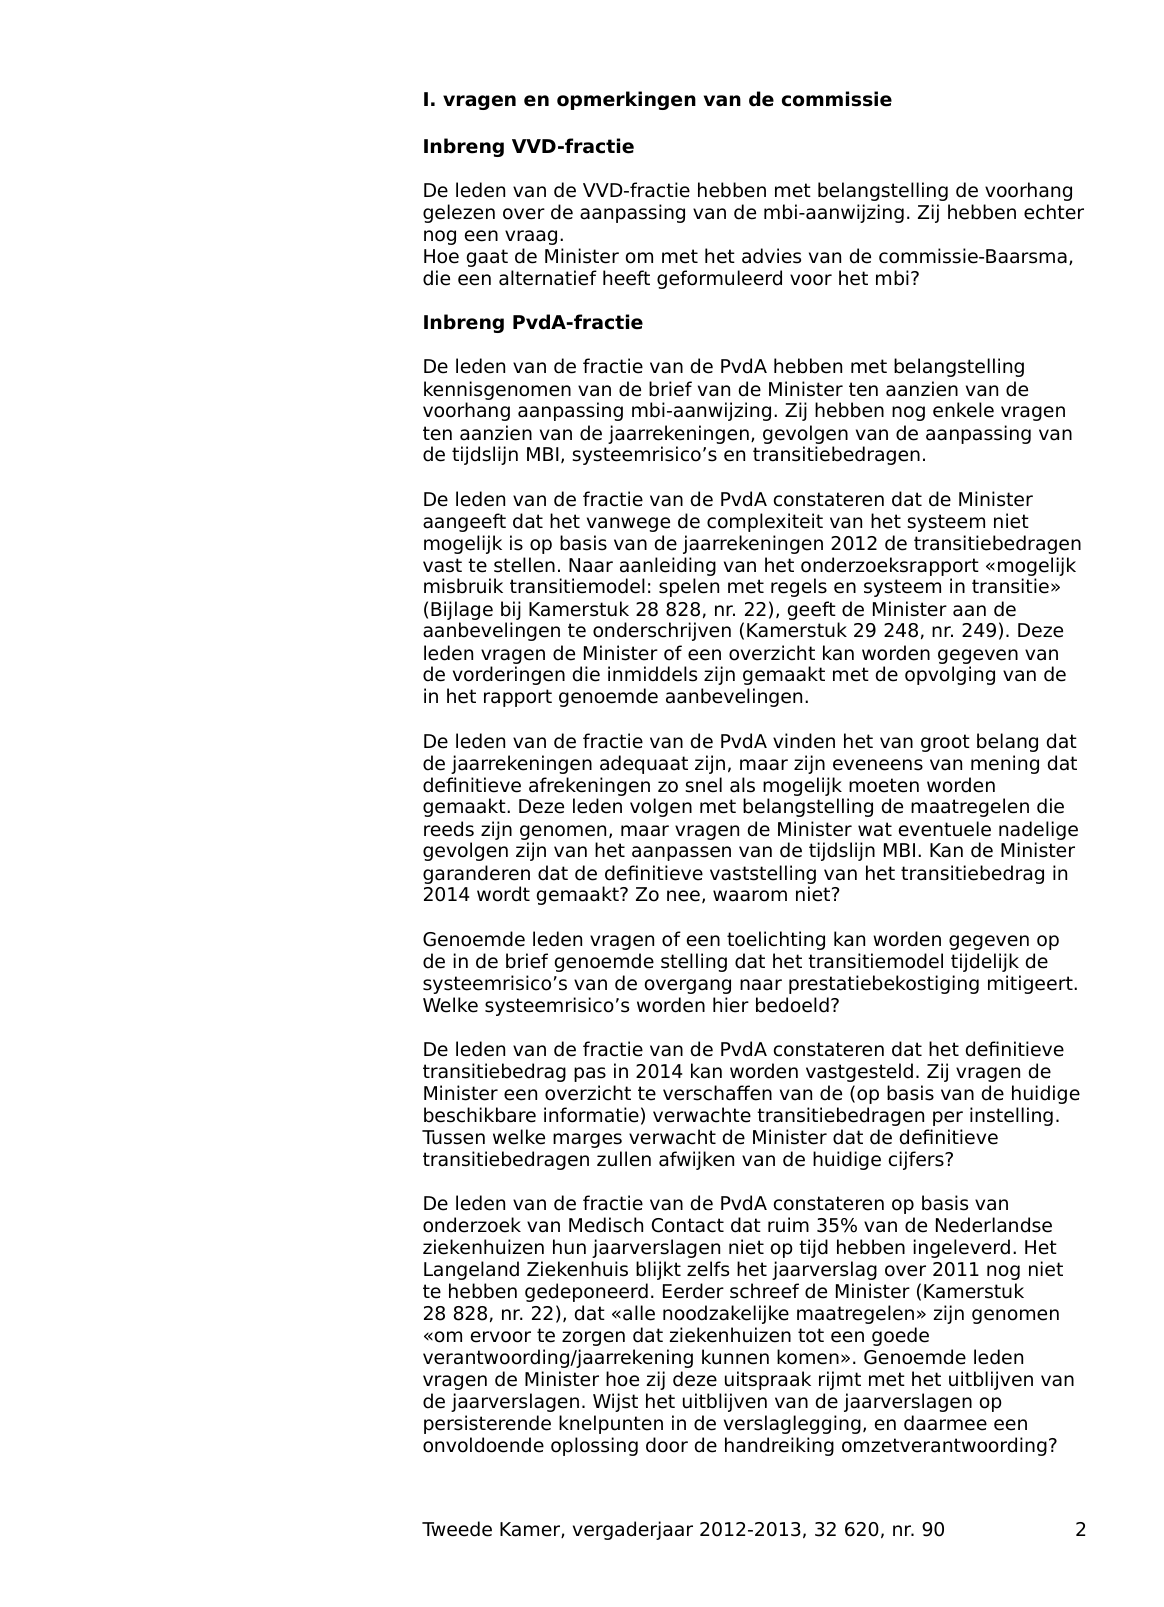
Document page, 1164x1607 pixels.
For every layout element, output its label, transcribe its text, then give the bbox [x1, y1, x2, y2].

subtitle Inbreng VVD-fractie [422, 136, 1087, 158]
text De leden van de fractie van de PvdA hebben met belangstelling kennisgenomen van de brief van de Minister ten aanzien van de voorhang aanpassing mbi-aanwijzing. Zij hebben nog enkele vragen ten aanzien van de jaarrekeningen, gevolgen van de aanpassing van de tijdslijn MBI, systeemrisico’s en transitiebedragen. [422, 356, 1087, 466]
text De leden van de fractie van de PvdA constateren op basis van onderzoek van Medisch Contact dat ruim 35% van de Nederlandse ziekenhuizen hun jaarverslagen niet op tijd hebben ingeleverd. Het Langeland Ziekenhuis blijkt zelfs het jaarverslag over 2011 nog niet te hebben gedeponeerd. Eerder schreef de Minister (Kamerstuk 28 828, nr. 22), dat «alle noodzakelijke maatregelen» zijn genomen «om ervoor te zorgen dat ziekenhuizen tot een goede verantwoording/jaarrekening kunnen komen». Genoemde leden vragen de Minister hoe zij deze uitspraak rijmt met het uitblijven van de jaarverslagen. Wijst het uitblijven van de jaarverslagen op persisterende knelpunten in de verslaglegging, en daarmee een onvoldoende oplossing door de handreiking omzetverantwoording? [422, 1193, 1087, 1456]
text Genoemde leden vragen of een toelichting kan worden gegeven op de in de brief genoemde stelling dat het transitiemodel tijdelijk de systeemrisico’s van de overgang naar prestatiebekostiging mitigeert. Welke systeemrisico’s worden hier bedoeld? [422, 928, 1087, 1016]
text De leden van de fractie van de PvdA vinden het van groot belang dat de jaarrekeningen adequaat zijn, maar zijn eveneens van mening dat definitieve afrekeningen zo snel als mogelijk moeten worden gemaakt. Deze leden volgen met belangstelling de maatregelen die reeds zijn genomen, maar vragen de Minister wat eventuele nadelige gevolgen zijn van het aanpassen van de tijdslijn MBI. Kan de Minister garanderen dat de definitieve vaststelling van het transitiebedrag in 2014 wordt gemaakt? Zo nee, waarom niet? [422, 731, 1087, 906]
subtitle Inbreng PvdA-fractie [422, 312, 1087, 334]
text De leden van de fractie van de PvdA constateren dat de Minister aangeeft dat het vanwege de complexiteit van het systeem niet mogelijk is op basis van de jaarrekeningen 2012 de transitiebedragen vast te stellen. Naar aanleiding van het onderzoeksrapport «mogelijk misbruik transitiemodel: spelen met regels en systeem in transitie» (Bijlage bij Kamerstuk 28 828, nr. 22), geeft de Minister aan de aanbevelingen te onderschrijven (Kamerstuk 29 248, nr. 249). Deze leden vragen de Minister of een overzicht kan worden gegeven van de vorderingen die inmiddels zijn gemaakt met de opvolging van de in het rapport genoemde aanbevelingen. [422, 488, 1087, 708]
subtitle I. vragen en opmerkingen van de commissie [422, 89, 1087, 111]
text De leden van de fractie van de PvdA constateren dat het definitieve transitiebedrag pas in 2014 kan worden vastgesteld. Zij vragen de Minister een overzicht te verschaffen van de (op basis van de huidige beschikbare informatie) verwachte transitiebedragen per instelling. Tussen welke marges verwacht de Minister dat de definitieve transitiebedragen zullen afwijken van de huidige cijfers? [422, 1039, 1087, 1171]
text Hoe gaat de Minister om met het advies van de commissie-Baarsma, die een alternatief heeft geformuleerd voor het mbi? [422, 246, 1087, 290]
text De leden van de VVD-fractie hebben met belangstelling de voorhang gelezen over de aanpassing van de mbi-aanwijzing. Zij hebben echter nog een vraag. [422, 180, 1087, 246]
